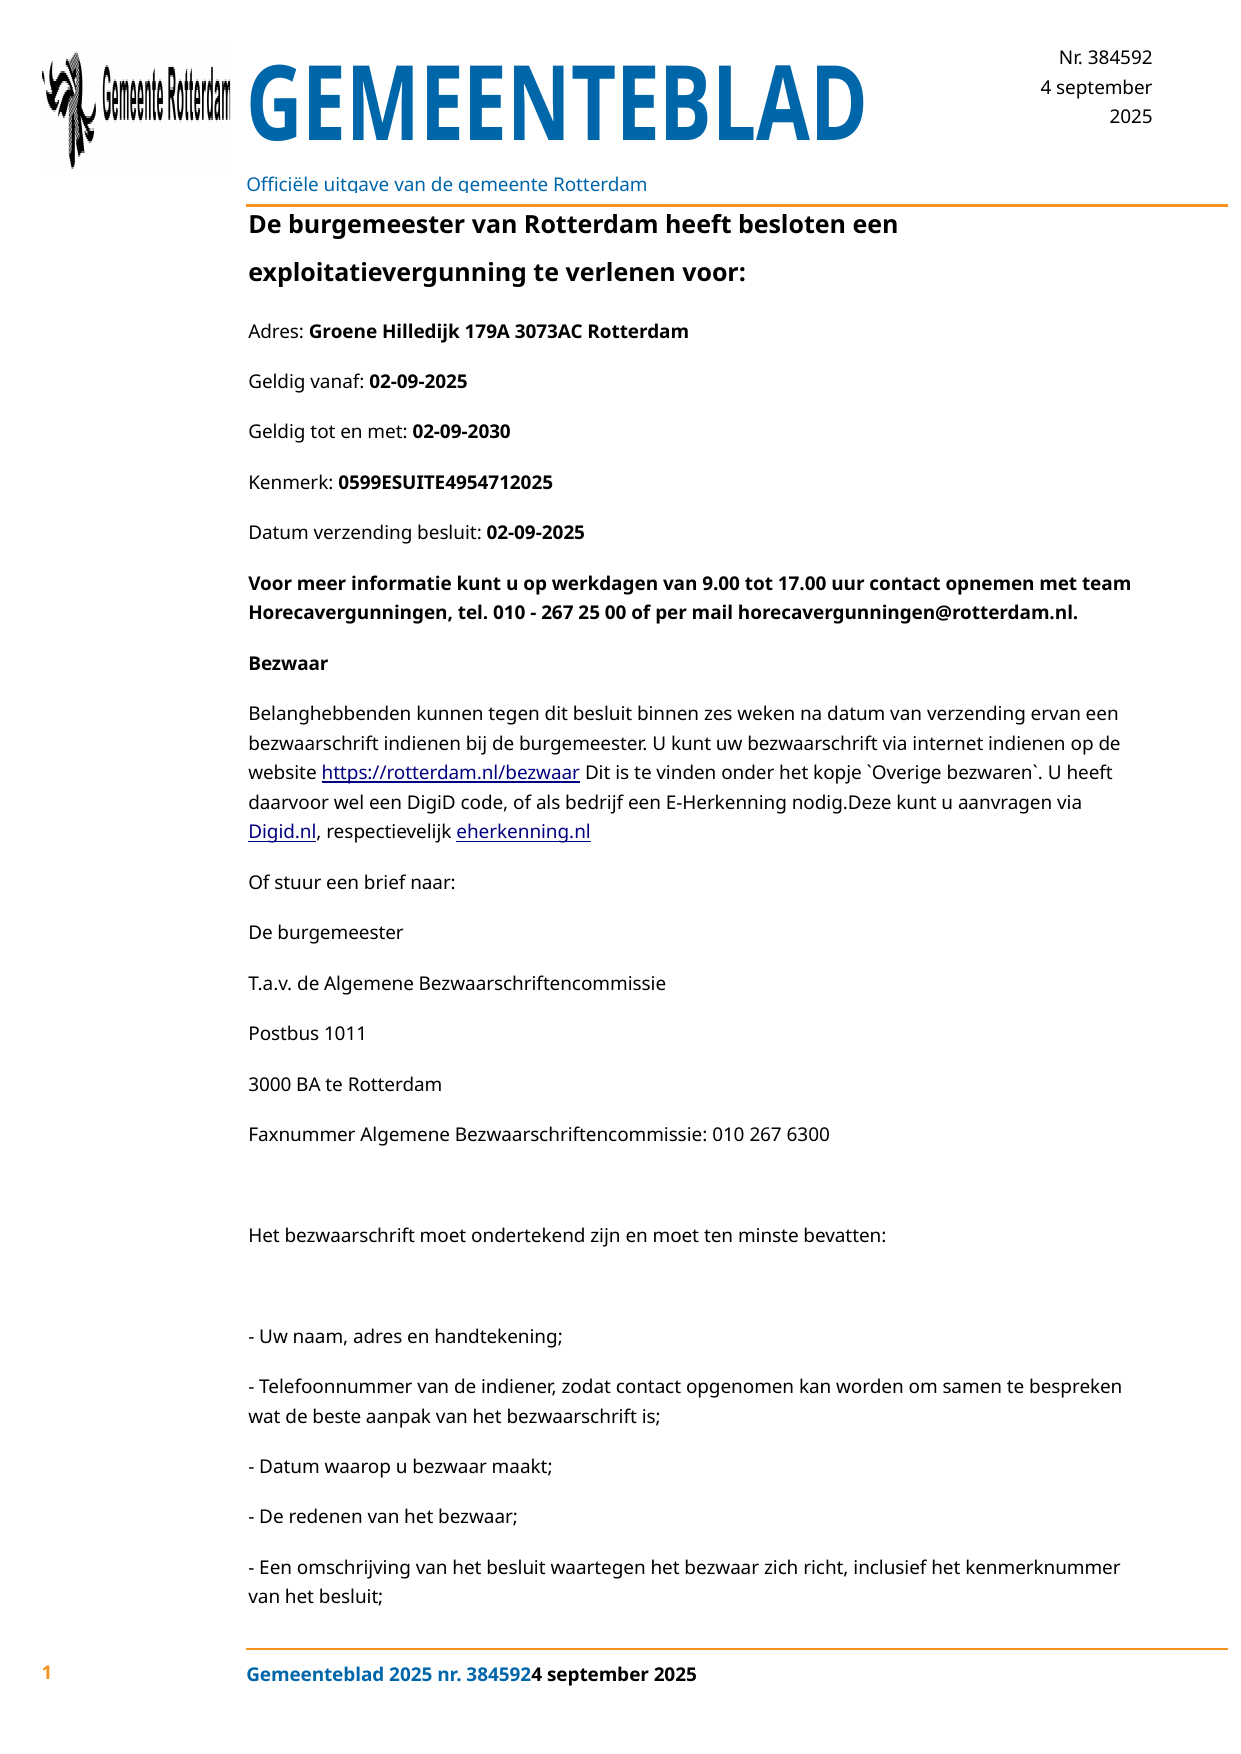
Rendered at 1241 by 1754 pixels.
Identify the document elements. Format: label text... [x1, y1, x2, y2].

text De burgemeester [248, 919, 1152, 945]
picture [41, 47, 231, 172]
text Geldig tot en met: 02-09-2030 [248, 419, 1152, 444]
text Datum verzending besluit: 02-09-2025 [248, 519, 1152, 545]
text De burgemeester van Rotterdam heeft besloten een exploitatievergunning te verlenen voor: [248, 207, 1152, 288]
text Bezwaar [248, 650, 1152, 676]
text Faxnummer Algemene Bezwaarschriftencommissie: 010 267 6300 [248, 1121, 1152, 1147]
text - Een omschrijving van het besluit waartegen het bezwaar zich richt, inclusief het kenmerknummer van het besluit; [248, 1554, 1152, 1609]
text - Uw naam, adres en handtekening; [248, 1323, 1152, 1349]
text Adres: Groene Hilledijk 179A 3073AC Rotterdam [248, 318, 1152, 344]
text Kenmerk: 0599ESUITE4954712025 [248, 469, 1152, 495]
text Belanghebbenden kunnen tegen dit besluit binnen zes weken na datum van verzending ervan een bezwaarschrift indienen bij de burgemeester. U kunt uw bezwaarschrift via internet indienen op de website https://rotterdam.nl/bezwaar Dit is te vinden onder het kopje `Overige bezwaren`. U heeft daarvoor wel een DigiD code, of als bedrijf een E-Herkenning nodig.Deze kunt u aanvragen via Digid.nl, respectievelijk eherkenning.nl [248, 700, 1152, 844]
text 3000 BA te Rotterdam [248, 1071, 1152, 1097]
text Postbus 1011 [248, 1020, 1152, 1046]
text - De redenen van het bezwaar; [248, 1504, 1152, 1529]
text - Telefoonnummer van de indiener, zodat contact opgenomen kan worden om samen te bespreken wat de beste aanpak van het bezwaarschrift is; [248, 1373, 1152, 1429]
text Voor meer informatie kunt u op werkdagen van 9.00 tot 17.00 uur contact opnemen met team Horecavergunningen, tel. 010 - 267 25 00 of per mail horecavergunningen@rotterdam.nl. [248, 570, 1152, 625]
text Het bezwaarschrift moet ondertekend zijn en moet ten minste bevatten: [248, 1222, 1152, 1248]
text Geldig vanaf: 02-09-2025 [248, 368, 1152, 394]
text T.a.v. de Algemene Bezwaarschriftencommissie [248, 970, 1152, 996]
text Of stuur een brief naar: [248, 869, 1152, 895]
text - Datum waarop u bezwaar maakt; [248, 1453, 1152, 1479]
